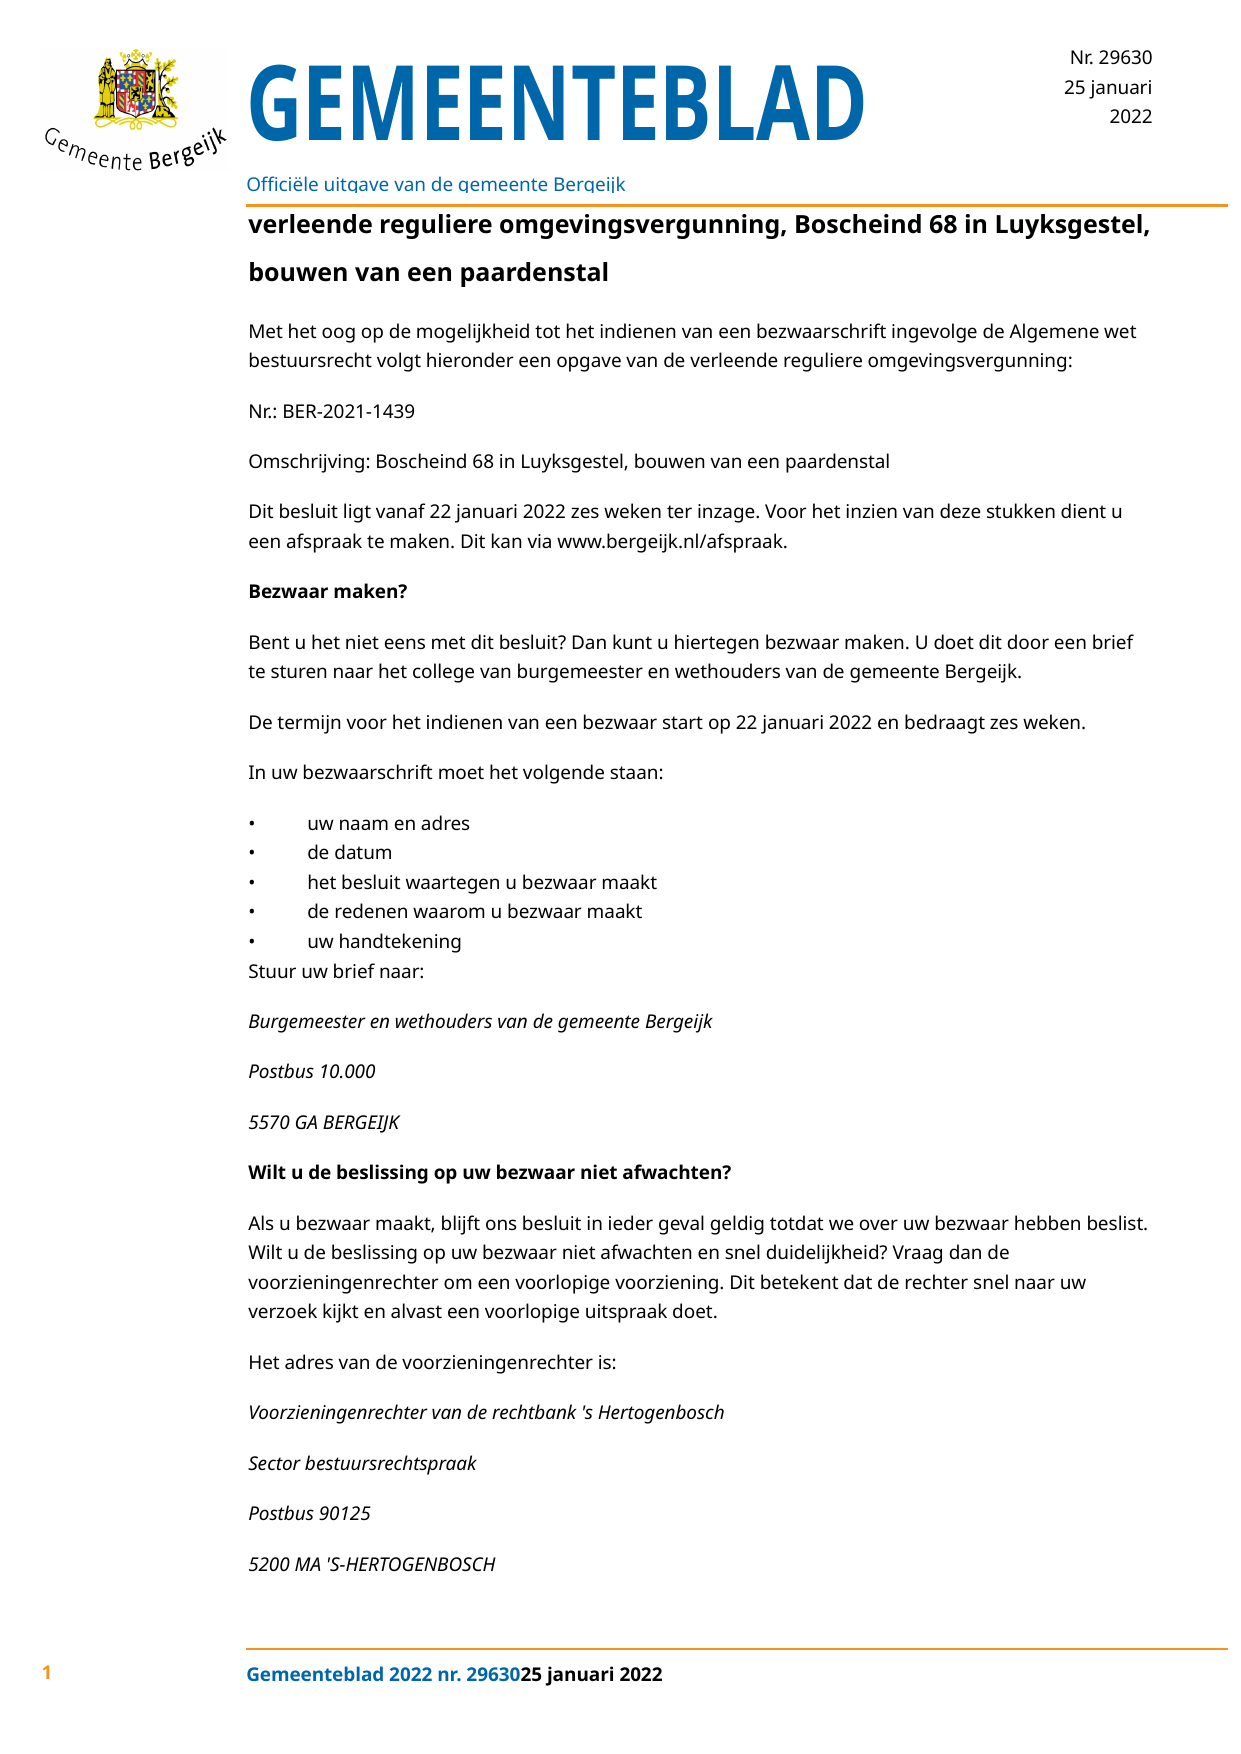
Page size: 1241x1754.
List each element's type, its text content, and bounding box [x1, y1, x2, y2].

text Voorzieningenrechter van de rechtbank 's Hertogenbosch [248, 1399, 1152, 1425]
text 5200 MA 'S-HERTOGENBOSCH [248, 1551, 1152, 1577]
list uw handtekening [248, 928, 1152, 954]
text Bezwaar maken? [248, 579, 1152, 604]
text Postbus 90125 [248, 1500, 1152, 1526]
text Wilt u de beslissing op uw bezwaar niet afwachten? [248, 1159, 1152, 1185]
text Sector bestuursrechtspraak [248, 1450, 1152, 1476]
text Nr.: BER-2021-1439 [248, 398, 1152, 424]
text In uw bezwaarschrift moet het volgende staan: [248, 759, 1152, 785]
list uw naam en adres [248, 810, 1152, 836]
text 5570 GA BERGEIJK [248, 1109, 1152, 1135]
text Postbus 10.000 [248, 1059, 1152, 1084]
picture [41, 47, 231, 172]
text Bent u het niet eens met dit besluit? Dan kunt u hiertegen bezwaar maken. U doet dit door een brief te sturen naar het college van burgemeester en wethouders van de gemeente Bergeijk. [248, 629, 1152, 684]
text Omschrijving: Boscheind 68 in Luyksgestel, bouwen van een paardenstal [248, 448, 1152, 474]
text Als u bezwaar maakt, blijft ons besluit in ieder geval geldig totdat we over uw bezwaar hebben beslist. Wilt u de beslissing op uw bezwaar niet afwachten en snel duidelijkheid? Vraag dan de voorzieningenrechter om een voorlopige voorziening. Dit betekent dat de rechter snel naar uw verzoek kijkt en alvast een voorlopige uitspraak doet. [248, 1210, 1152, 1324]
text verleende reguliere omgevingsvergunning, Boscheind 68 in Luyksgestel, bouwen van een paardenstal [248, 207, 1152, 288]
list de redenen waarom u bezwaar maakt [248, 899, 1152, 924]
text Dit besluit ligt vanaf 22 januari 2022 zes weken ter inzage. Voor het inzien van deze stukken dient u een afspraak te maken. Dit kan via www.bergeijk.nl/afspraak. [248, 499, 1152, 554]
list het besluit waartegen u bezwaar maakt [248, 869, 1152, 895]
list de datum [248, 839, 1152, 865]
text Burgemeester en wethouders van de gemeente Bergeijk [248, 1008, 1152, 1034]
text De termijn voor het indienen van een bezwaar start op 22 januari 2022 en bedraagt zes weken. [248, 709, 1152, 735]
text Met het oog op de mogelijkheid tot het indienen van een bezwaarschrift ingevolge de Algemene wet bestuursrecht volgt hieronder een opgave van de verleende reguliere omgevingsvergunning: [248, 318, 1152, 373]
text Het adres van de voorzieningenrechter is: [248, 1349, 1152, 1375]
text Stuur uw brief naar: [248, 958, 1152, 984]
